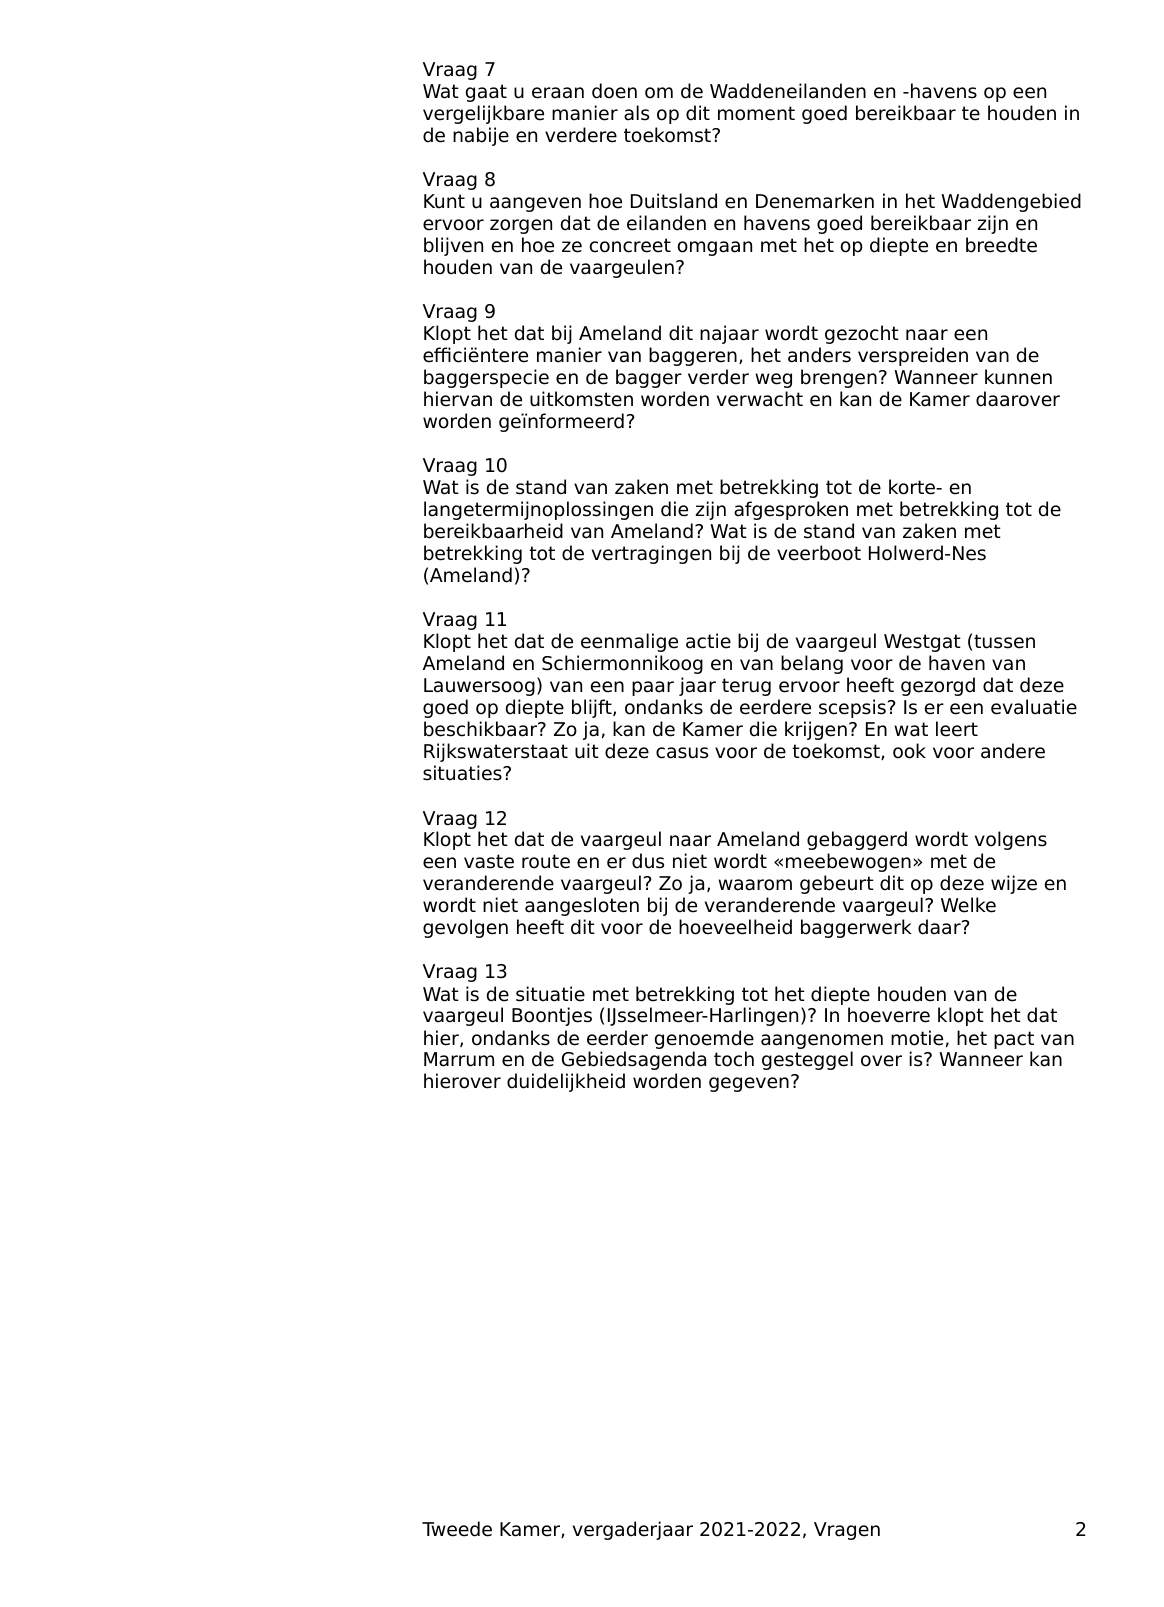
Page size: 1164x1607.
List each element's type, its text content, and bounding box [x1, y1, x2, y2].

text Vraag 11 [422, 609, 1087, 631]
text Vraag 8 [422, 169, 1087, 191]
text Wat is de situatie met betrekking tot het diepte houden van de vaargeul Boontjes (IJsselmeer-Harlingen)? In hoeverre klopt het dat hier, ondanks de eerder genoemde aangenomen motie, het pact van Marrum en de Gebiedsagenda toch gesteggel over is? Wanneer kan hierover duidelijkheid worden gegeven? [422, 983, 1087, 1093]
text Wat gaat u eraan doen om de Waddeneilanden en -havens op een vergelijkbare manier als op dit moment goed bereikbaar te houden in de nabije en verdere toekomst? [422, 81, 1087, 147]
text Klopt het dat bij Ameland dit najaar wordt gezocht naar een efficiëntere manier van baggeren, het anders verspreiden van de baggerspecie en de bagger verder weg brengen? Wanneer kunnen hiervan de uitkomsten worden verwacht en kan de Kamer daarover worden geïnformeerd? [422, 323, 1087, 433]
text Kunt u aangeven hoe Duitsland en Denemarken in het Waddengebied ervoor zorgen dat de eilanden en havens goed bereikbaar zijn en blijven en hoe ze concreet omgaan met het op diepte en breedte houden van de vaargeulen? [422, 191, 1087, 279]
text Vraag 12 [422, 807, 1087, 829]
text Vraag 13 [422, 961, 1087, 983]
text Klopt het dat de vaargeul naar Ameland gebaggerd wordt volgens een vaste route en er dus niet wordt «meebewogen» met de veranderende vaargeul? Zo ja, waarom gebeurt dit op deze wijze en wordt niet aangesloten bij de veranderende vaargeul? Welke gevolgen heeft dit voor de hoeveelheid baggerwerk daar? [422, 829, 1087, 939]
text Vraag 7 [422, 59, 1087, 81]
text Vraag 10 [422, 455, 1087, 477]
text Klopt het dat de eenmalige actie bij de vaargeul Westgat (tussen Ameland en Schiermonnikoog en van belang voor de haven van Lauwersoog) van een paar jaar terug ervoor heeft gezorgd dat deze goed op diepte blijft, ondanks de eerdere scepsis? Is er een evaluatie beschikbaar? Zo ja, kan de Kamer die krijgen? En wat leert Rijkswaterstaat uit deze casus voor de toekomst, ook voor andere situaties? [422, 631, 1087, 785]
text Vraag 9 [422, 301, 1087, 323]
text Wat is de stand van zaken met betrekking tot de korte- en langetermijnoplossingen die zijn afgesproken met betrekking tot de bereikbaarheid van Ameland? Wat is de stand van zaken met betrekking tot de vertragingen bij de veerboot Holwerd-Nes (Ameland)? [422, 477, 1087, 587]
